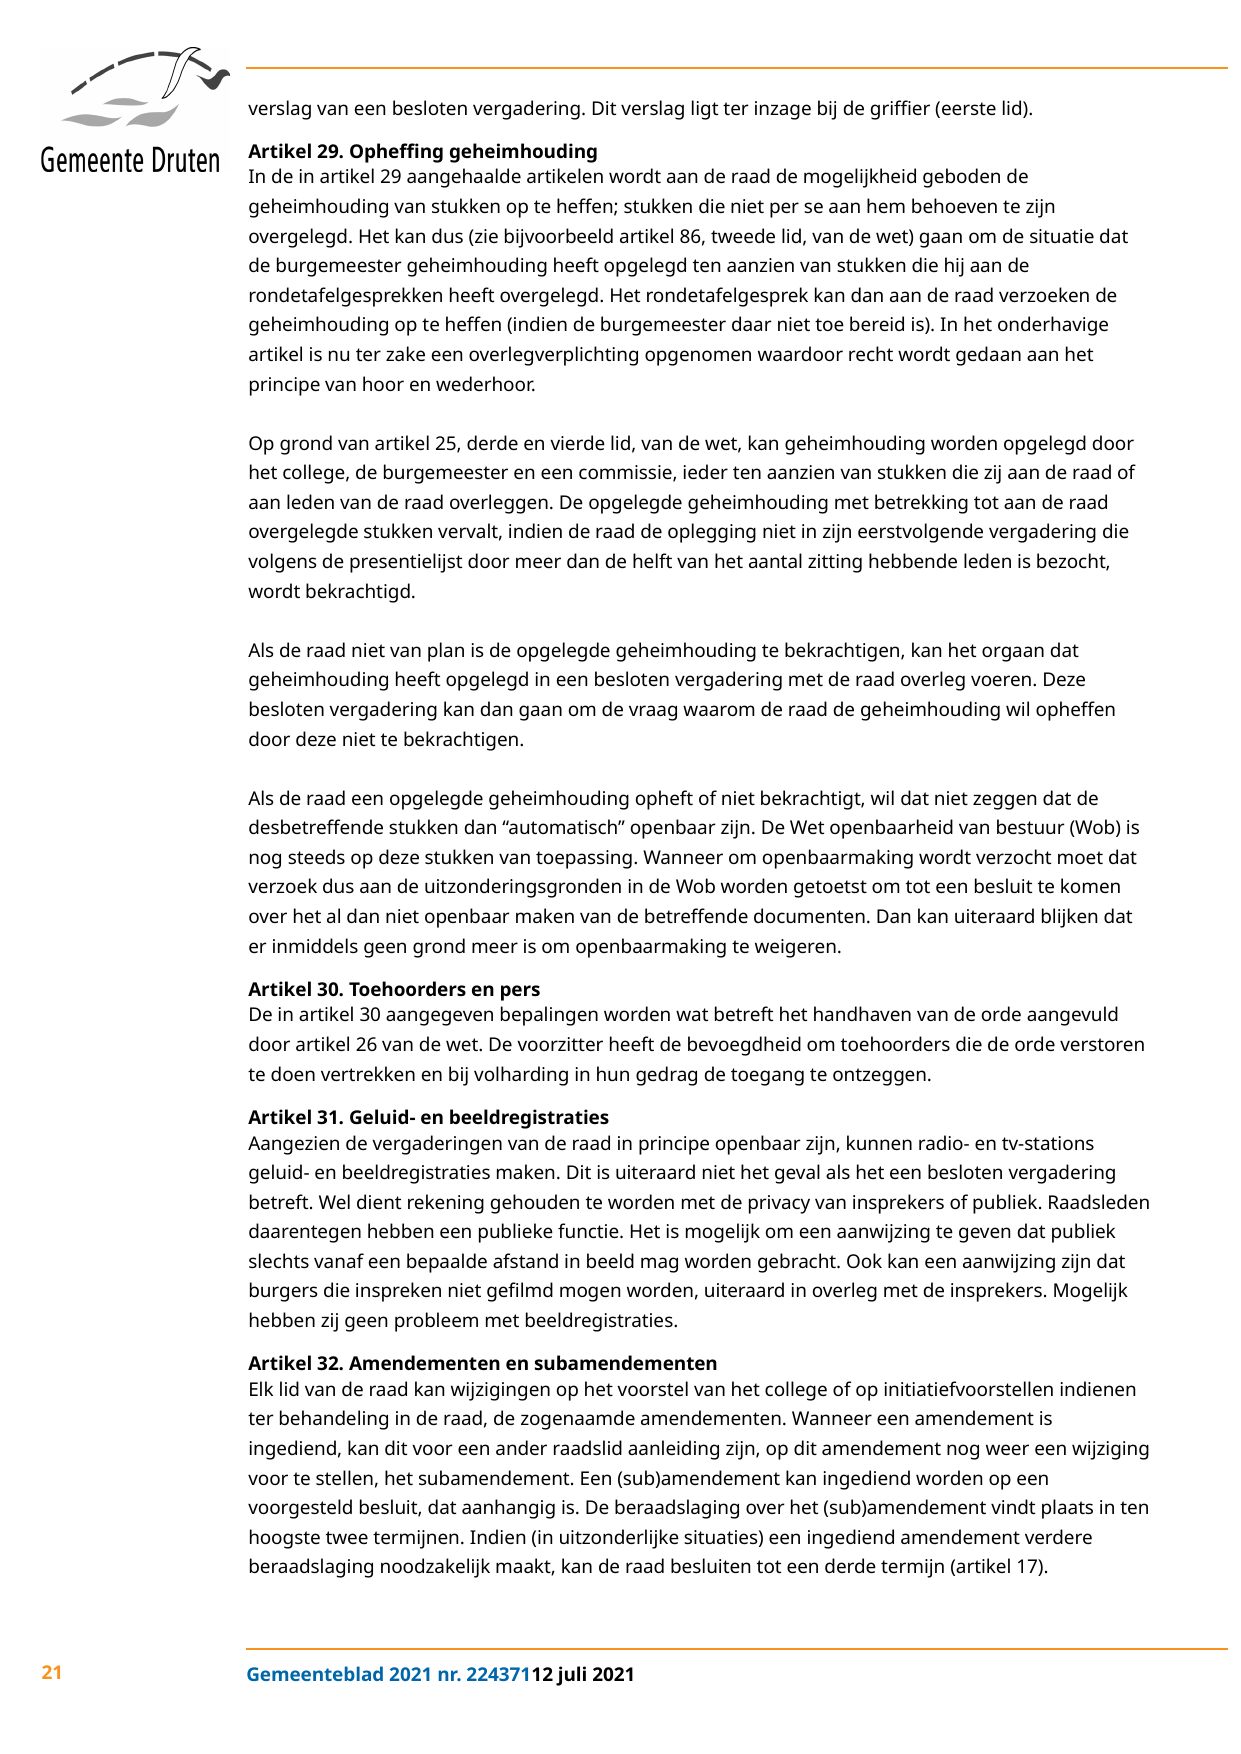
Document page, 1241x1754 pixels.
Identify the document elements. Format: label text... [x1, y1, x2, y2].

text De in artikel 30 aangegeven bepalingen worden wat betreft het handhaven van de orde aangevuld door artikel 26 van de wet. De voorzitter heeft de bevoegdheid om toehoorders die de orde verstoren te doen vertrekken en bij volharding in hun gedrag de toegang te ontzeggen. [248, 1002, 1152, 1087]
text Artikel 30. Toehoorders en pers [248, 976, 1152, 1002]
text Aangezien de vergaderingen van de raad in principe openbaar zijn, kunnen radio- en tv-stations geluid- en beeldregistraties maken. Dit is uiteraard niet het geval als het een besloten vergadering betreft. Wel dient rekening gehouden te worden met de privacy van insprekers of publiek. Raadsleden daarentegen hebben een publieke functie. Het is mogelijk om een aanwijzing te geven dat publiek slechts vanaf een bepaalde afstand in beeld mag worden gebracht. Ook kan een aanwijzing zijn dat burgers die inspreken niet gefilmd mogen worden, uiteraard in overleg met de insprekers. Mogelijk hebben zij geen probleem met beeldregistraties. [248, 1130, 1152, 1333]
picture [41, 47, 231, 172]
text verslag van een besloten vergadering. Dit verslag ligt ter inzage bij de griffier (eerste lid). [248, 95, 1152, 121]
text Als de raad niet van plan is de opgelegde geheimhouding te bekrachtigen, kan het orgaan dat geheimhouding heeft opgelegd in een besloten vergadering met de raad overleg voeren. Deze besloten vergadering kan dan gaan om de vraag waarom de raad de geheimhouding wil opheffen door deze niet te bekrachtigen. [248, 637, 1152, 751]
text Artikel 32. Amendementen en subamendementen [248, 1350, 1152, 1376]
text In de in artikel 29 aangehaalde artikelen wordt aan de raad de mogelijkheid geboden de geheimhouding van stukken op te heffen; stukken die niet per se aan hem behoeven te zijn overgelegd. Het kan dus (zie bijvoorbeeld artikel 86, tweede lid, van de wet) gaan om de situatie dat de burgemeester geheimhouding heeft opgelegd ten aanzien van stukken die hij aan de rondetafelgesprekken heeft overgelegd. Het rondetafelgesprek kan dan aan de raad verzoeken de geheimhouding op te heffen (indien de burgemeester daar niet toe bereid is). In het onderhavige artikel is nu ter zake een overlegverplichting opgenomen waardoor recht wordt gedaan aan het principe van hoor en wederhoor. [248, 164, 1152, 396]
text Op grond van artikel 25, derde en vierde lid, van de wet, kan geheimhouding worden opgelegd door het college, de burgemeester en een commissie, ieder ten aanzien van stukken die zij aan de raad of aan leden van de raad overleggen. De opgelegde geheimhouding met betrekking tot aan de raad overgelegde stukken vervalt, indien de raad de oplegging niet in zijn eerstvolgende vergadering die volgens de presentielijst door meer dan de helft van het aantal zitting hebbende leden is bezocht, wordt bekrachtigd. [248, 430, 1152, 603]
text Artikel 29. Opheffing geheimhouding [248, 138, 1152, 164]
text Elk lid van de raad kan wijzigingen op het voorstel van het college of op initiatiefvoorstellen indienen ter behandeling in de raad, de zogenaamde amendementen. Wanneer een amendement is ingediend, kan dit voor een ander raadslid aanleiding zijn, op dit amendement nog weer een wijziging voor te stellen, het subamendement. Een (sub)amendement kan ingediend worden op een voorgesteld besluit, dat aanhangig is. De beraadslaging over het (sub)amendement vindt plaats in ten hoogste twee termijnen. Indien (in uitzonderlijke situaties) een ingediend amendement verdere beraadslaging noodzakelijk maakt, kan de raad besluiten tot een derde termijn (artikel 17). [248, 1376, 1152, 1579]
text Artikel 31. Geluid- en beeldregistraties [248, 1104, 1152, 1130]
text Als de raad een opgelegde geheimhouding opheft of niet bekrachtigt, wil dat niet zeggen dat de desbetreffende stukken dan “automatisch” openbaar zijn. De Wet openbaarheid van bestuur (Wob) is nog steeds op deze stukken van toepassing. Wanneer om openbaarmaking wordt verzocht moet dat verzoek dus aan de uitzonderingsgronden in de Wob worden getoetst om tot een besluit te komen over het al dan niet openbaar maken van de betreffende documenten. Dan kan uiteraard blijken dat er inmiddels geen grond meer is om openbaarmaking te weigeren. [248, 785, 1152, 958]
